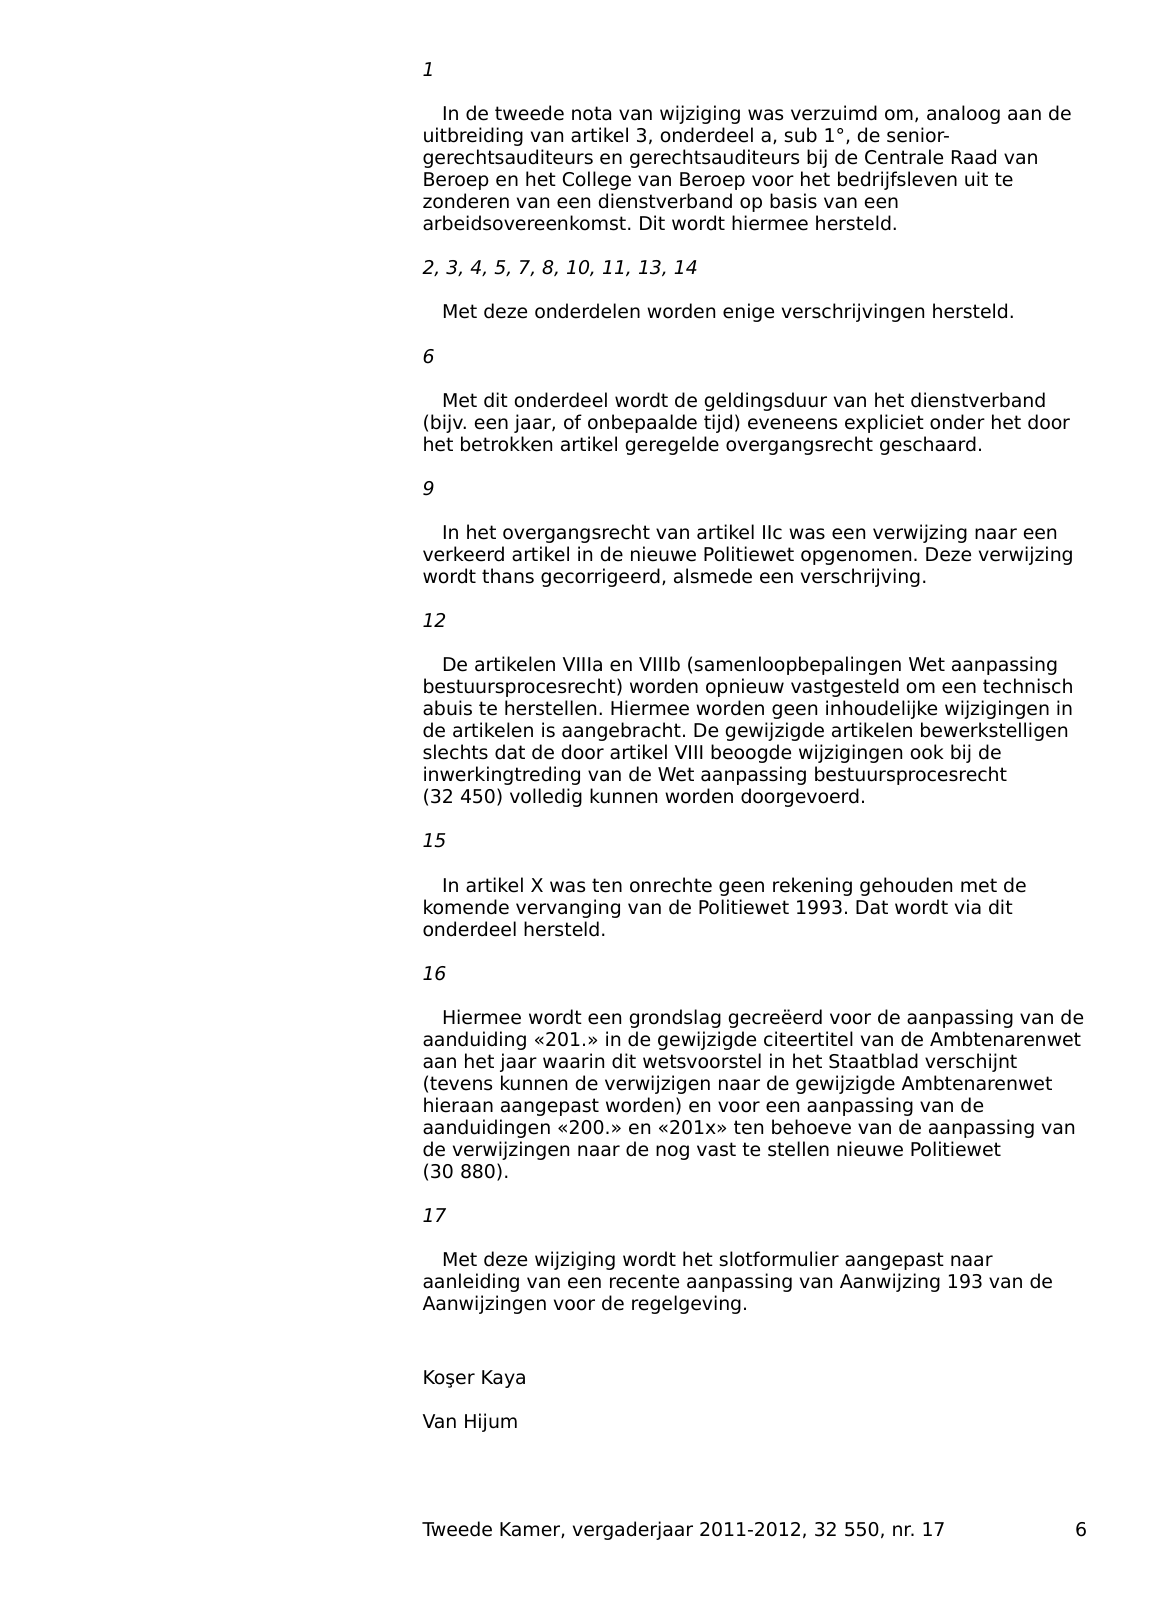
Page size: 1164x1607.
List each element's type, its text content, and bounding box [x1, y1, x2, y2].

text Met dit onderdeel wordt de geldingsduur van het dienstverband (bijv. een jaar, of onbepaalde tijd) eveneens expliciet onder het door het betrokken artikel geregelde overgangsrecht geschaard. [422, 390, 1087, 456]
text In het overgangsrecht van artikel IIc was een verwijzing naar een verkeerd artikel in de nieuwe Politiewet opgenomen. Deze verwijzing wordt thans gecorrigeerd, alsmede een verschrijving. [422, 522, 1087, 588]
text Koşer Kaya Van Hijum [422, 1345, 1087, 1433]
text De artikelen VIIIa en VIIIb (samenloopbepalingen Wet aanpassing bestuursprocesrecht) worden opnieuw vastgesteld om een technisch abuis te herstellen. Hiermee worden geen inhoudelijke wijzigingen in de artikelen is aangebracht. De gewijzigde artikelen bewerkstelligen slechts dat de door artikel VIII beoogde wijzigingen ook bij de inwerkingtreding van de Wet aanpassing bestuursprocesrecht (32 450) volledig kunnen worden doorgevoerd. [422, 654, 1087, 808]
subtitle 6 [422, 346, 1087, 368]
subtitle 17 [422, 1205, 1087, 1227]
subtitle 12 [422, 610, 1087, 632]
text In de tweede nota van wijziging was verzuimd om, analoog aan de uitbreiding van artikel 3, onderdeel a, sub 1°, de senior-gerechtsauditeurs en gerechtsauditeurs bij de Centrale Raad van Beroep en het College van Beroep voor het bedrijfsleven uit te zonderen van een dienstverband op basis van een arbeidsovereenkomst. Dit wordt hiermee hersteld. [422, 103, 1087, 235]
text Met deze wijziging wordt het slotformulier aangepast naar aanleiding van een recente aanpassing van Aanwijzing 193 van de Aanwijzingen voor de regelgeving. [422, 1249, 1087, 1315]
text Met deze onderdelen worden enige verschrijvingen hersteld. [422, 301, 1087, 323]
subtitle 2, 3, 4, 5, 7, 8, 10, 11, 13, 14 [422, 257, 1087, 279]
subtitle 15 [422, 830, 1087, 852]
text Hiermee wordt een grondslag gecreëerd voor de aanpassing van de aanduiding «201.» in de gewijzigde citeertitel van de Ambtenarenwet aan het jaar waarin dit wetsvoorstel in het Staatblad verschijnt (tevens kunnen de verwijzigen naar de gewijzigde Ambtenarenwet hieraan aangepast worden) en voor een aanpassing van de aanduidingen «200.» en «201x» ten behoeve van de aanpassing van de verwijzingen naar de nog vast te stellen nieuwe Politiewet (30 880). [422, 1007, 1087, 1183]
text In artikel X was ten onrechte geen rekening gehouden met de komende vervanging van de Politiewet 1993. Dat wordt via dit onderdeel hersteld. [422, 874, 1087, 941]
subtitle 9 [422, 478, 1087, 500]
subtitle 16 [422, 963, 1087, 985]
subtitle 1 [422, 59, 1087, 81]
